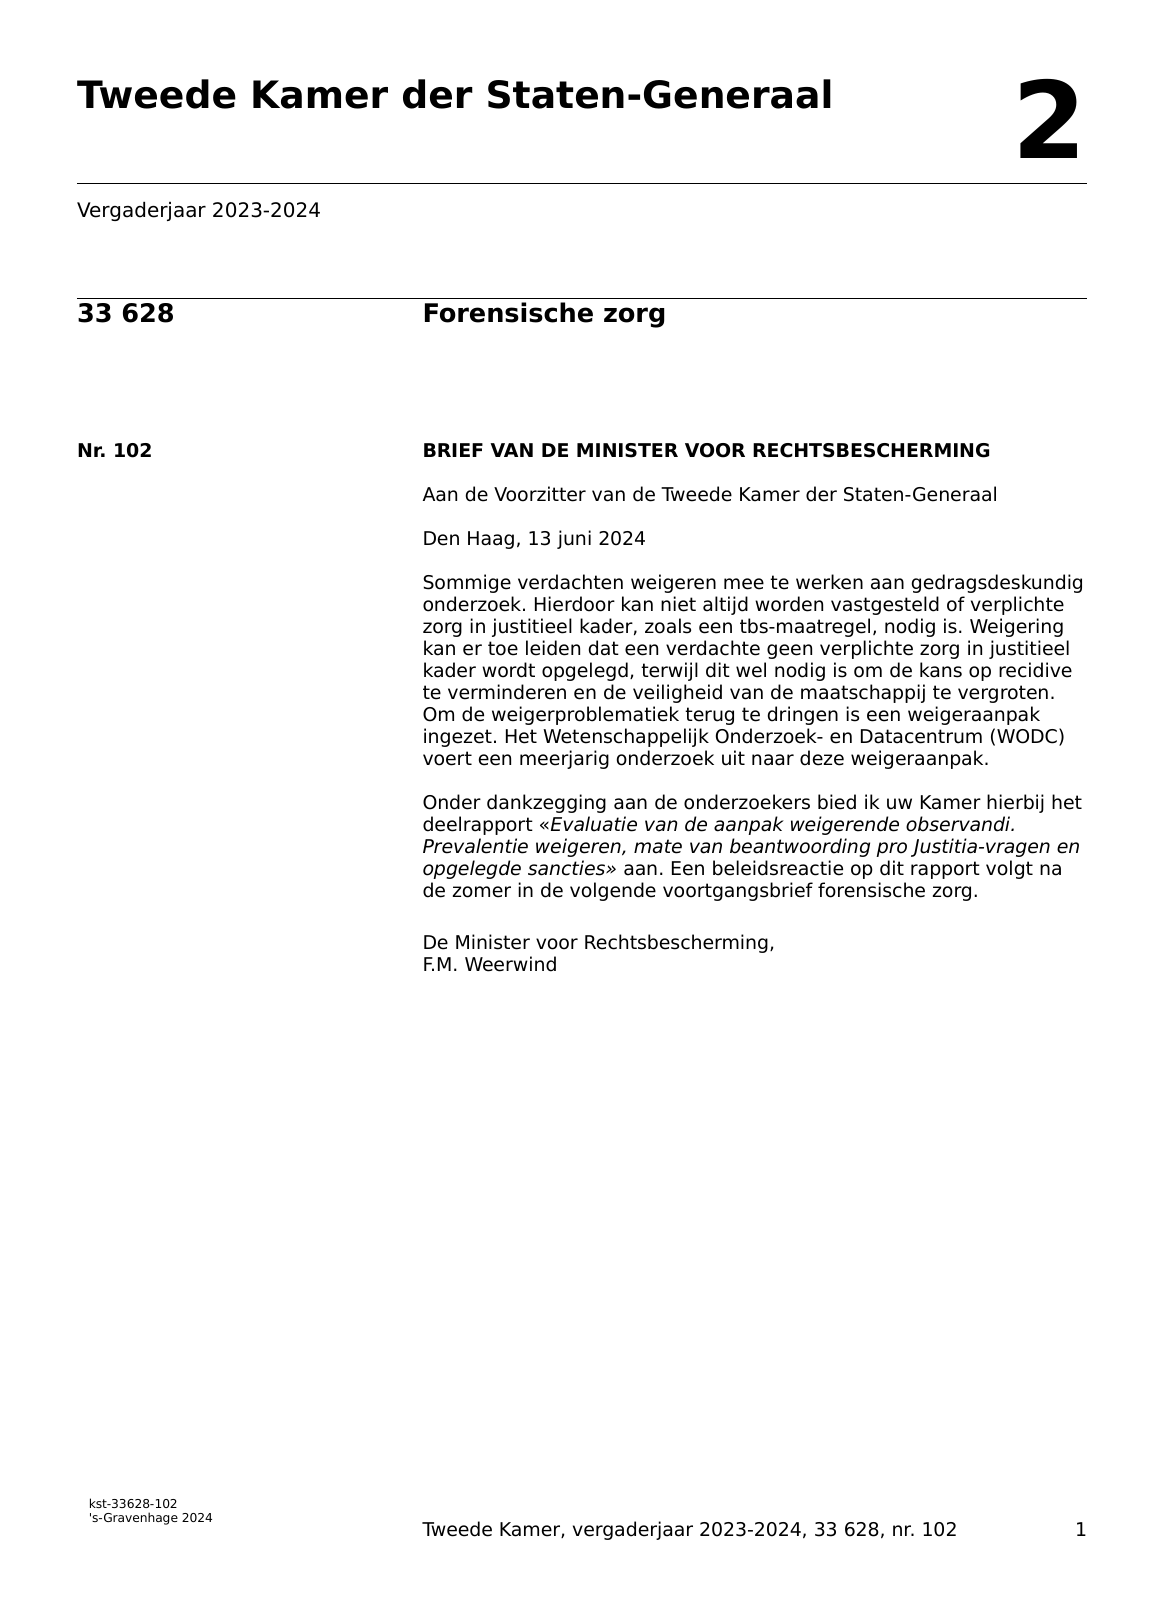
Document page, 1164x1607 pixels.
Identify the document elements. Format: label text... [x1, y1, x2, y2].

text Sommige verdachten weigeren mee te werken aan gedragsdeskundig onderzoek. Hierdoor kan niet altijd worden vastgesteld of verplichte zorg in justitieel kader, zoals een tbs-maatregel, nodig is. Weigering kan er toe leiden dat een verdachte geen verplichte zorg in justitieel kader wordt opgelegd, terwijl dit wel nodig is om de kans op recidive te verminderen en de veiligheid van de maatschappij te vergroten. Om de weigerproblematiek terug te dringen is een weigeraanpak ingezet. Het Wetenschappelijk Onderzoek- en Datacentrum (WODC) voert een meerjarig onderzoek uit naar deze weigeraanpak. [422, 572, 1087, 770]
text Aan de Voorzitter van de Tweede Kamer der Staten-Generaal [422, 484, 1087, 506]
text kst-33628-102 [88, 1497, 323, 1511]
subtitle 33 628 Forensische zorg [77, 299, 1087, 329]
table_header 2 [886, 59, 1087, 183]
table_header Tweede Kamer der Staten-Generaal [77, 59, 886, 183]
text Den Haag, 13 juni 2024 [422, 528, 1087, 550]
table_cell Vergaderjaar 2023-2024 [77, 184, 1087, 298]
text Onder dankzegging aan de onderzoekers bied ik uw Kamer hierbij het deelrapport «Evaluatie van de aanpak weigerende observandi. Prevalentie weigeren, mate van beantwoording pro Justitia-vragen en opgelegde sancties» aan. Een beleidsreactie op dit rapport volgt na de zomer in de volgende voortgangsbrief forensische zorg. [422, 792, 1087, 902]
text 's-Gravenhage 2024 [88, 1511, 323, 1525]
text De Minister voor Rechtsbescherming, F.M. Weerwind [422, 932, 1087, 976]
subtitle Nr. 102 BRIEF VAN DE MINISTER VOOR RECHTSBESCHERMING [77, 440, 1087, 462]
